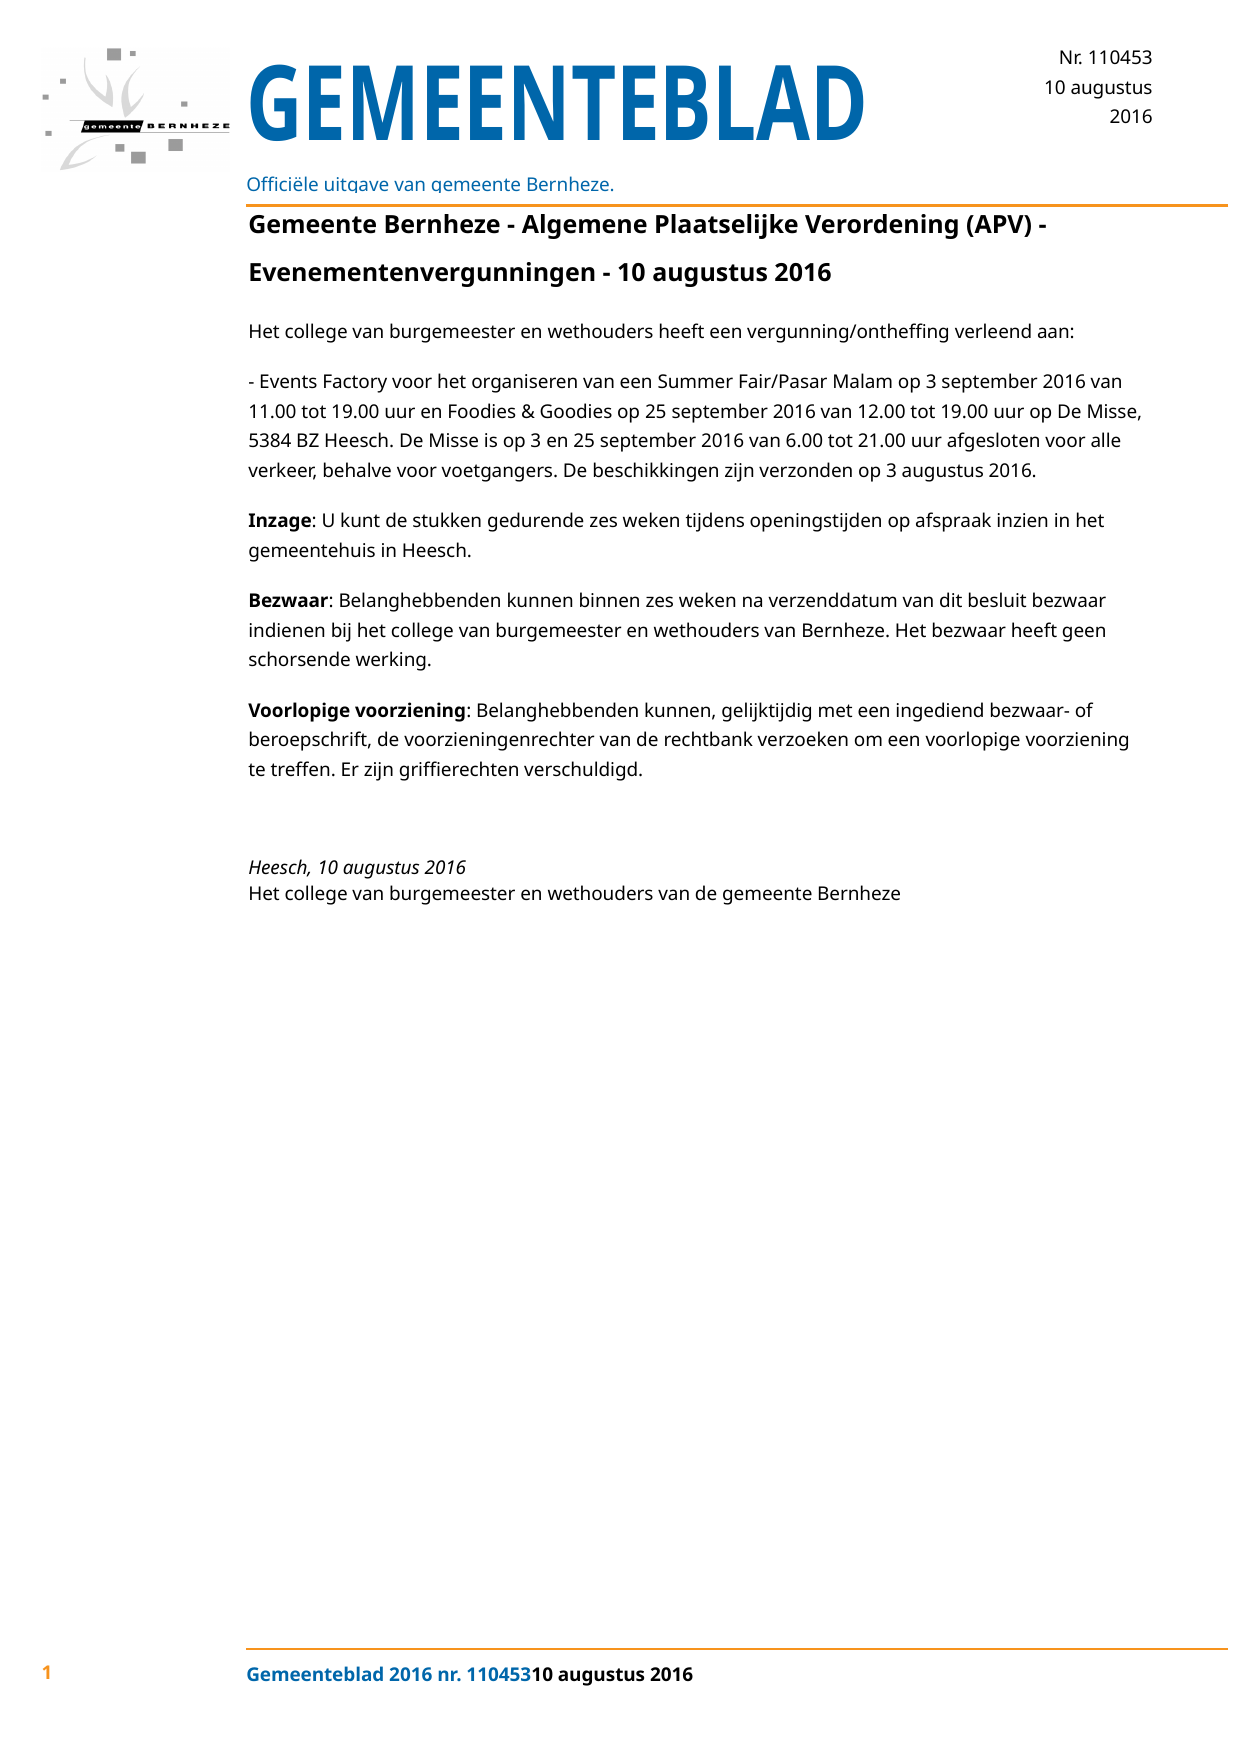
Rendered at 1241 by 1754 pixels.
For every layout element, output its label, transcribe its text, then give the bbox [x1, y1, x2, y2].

text Het college van burgemeester en wethouders van de gemeente Bernheze [248, 880, 1152, 906]
text - Events Factory voor het organiseren van een Summer Fair/Pasar Malam op 3 september 2016 van 11.00 tot 19.00 uur en Foodies & Goodies op 25 september 2016 van 12.00 tot 19.00 uur op De Misse, 5384 BZ Heesch. De Misse is op 3 en 25 september 2016 van 6.00 tot 21.00 uur afgesloten voor alle verkeer, behalve voor voetgangers. De beschikkingen zijn verzonden op 3 augustus 2016. [248, 368, 1152, 483]
picture [41, 47, 231, 172]
text Het college van burgemeester en wethouders heeft een vergunning/ontheffing verleend aan: [248, 318, 1152, 344]
text Inzage: U kunt de stukken gedurende zes weken tijdens openingstijden op afspraak inzien in het gemeentehuis in Heesch. [248, 507, 1152, 563]
text Bezwaar: Belanghebbenden kunnen binnen zes weken na verzenddatum van dit besluit bezwaar indienen bij het college van burgemeester en wethouders van Bernheze. Het bezwaar heeft geen schorsende werking. [248, 587, 1152, 672]
text Heesch, 10 augustus 2016 [248, 854, 1152, 880]
text Gemeente Bernheze - Algemene Plaatselijke Verordening (APV) - Evenementenvergunningen - 10 augustus 2016 [248, 207, 1152, 288]
text Voorlopige voorziening: Belanghebbenden kunnen, gelijktijdig met een ingediend bezwaar- of beroepschrift, de voorzieningenrechter van de rechtbank verzoeken om een voorlopige voorziening te treffen. Er zijn griffierechten verschuldigd. [248, 697, 1152, 782]
